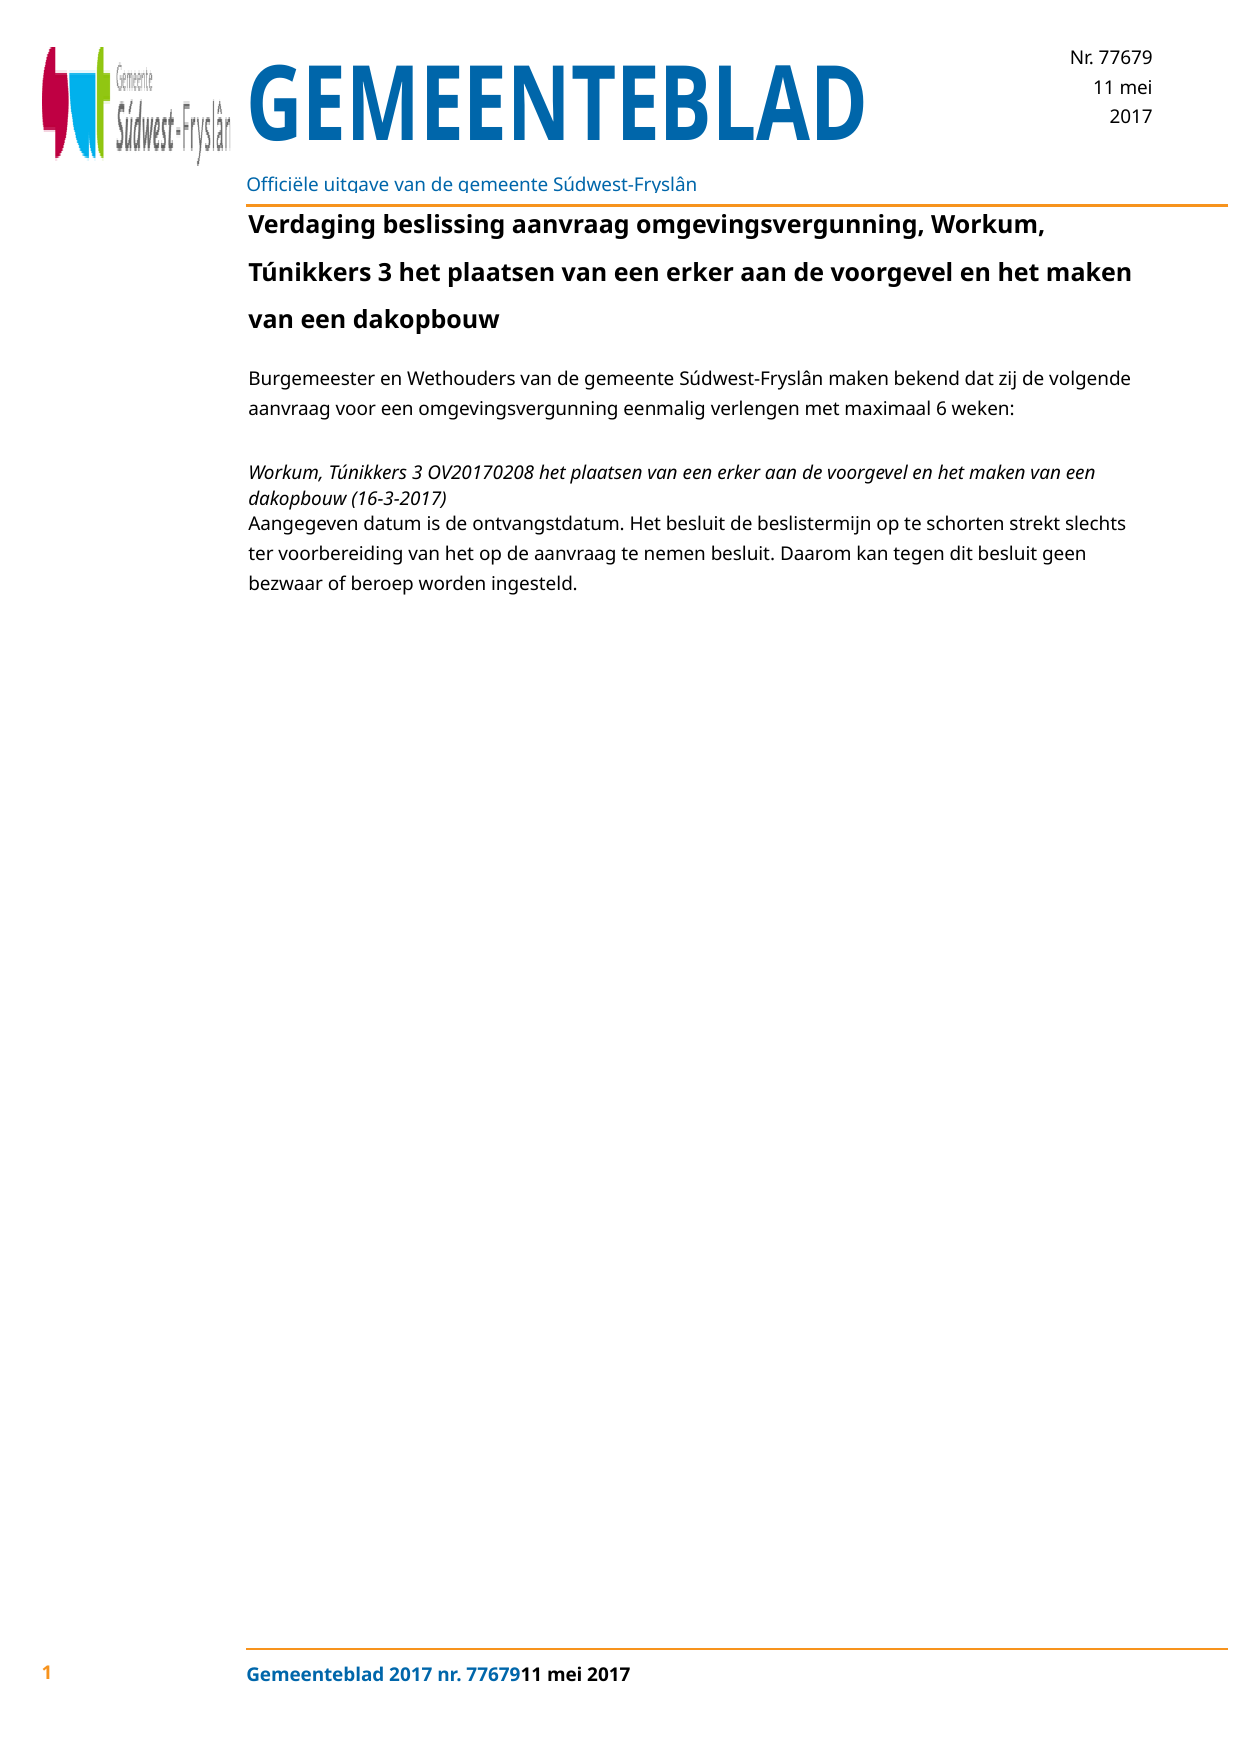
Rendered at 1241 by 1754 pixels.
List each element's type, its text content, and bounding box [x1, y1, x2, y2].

text Aangegeven datum is de ontvangstdatum. Het besluit de beslistermijn op te schorten strekt slechts ter voorbereiding van het op de aanvraag te nemen besluit. Daarom kan tegen dit besluit geen bezwaar of beroep worden ingesteld. [248, 511, 1152, 595]
text Burgemeester en Wethouders van de gemeente Súdwest-Fryslân maken bekend dat zij de volgende aanvraag voor een omgevingsvergunning eenmalig verlengen met maximaal 6 weken: [248, 366, 1152, 421]
text Verdaging beslissing aanvraag omgevingsvergunning, Workum, Túnikkers 3 het plaatsen van een erker aan de voorgevel en het maken van een dakopbouw [248, 207, 1152, 336]
picture [41, 47, 231, 172]
text Workum, Túnikkers 3 OV20170208 het plaatsen van een erker aan de voorgevel en het maken van een dakopbouw (16-3-2017) [248, 459, 1152, 511]
